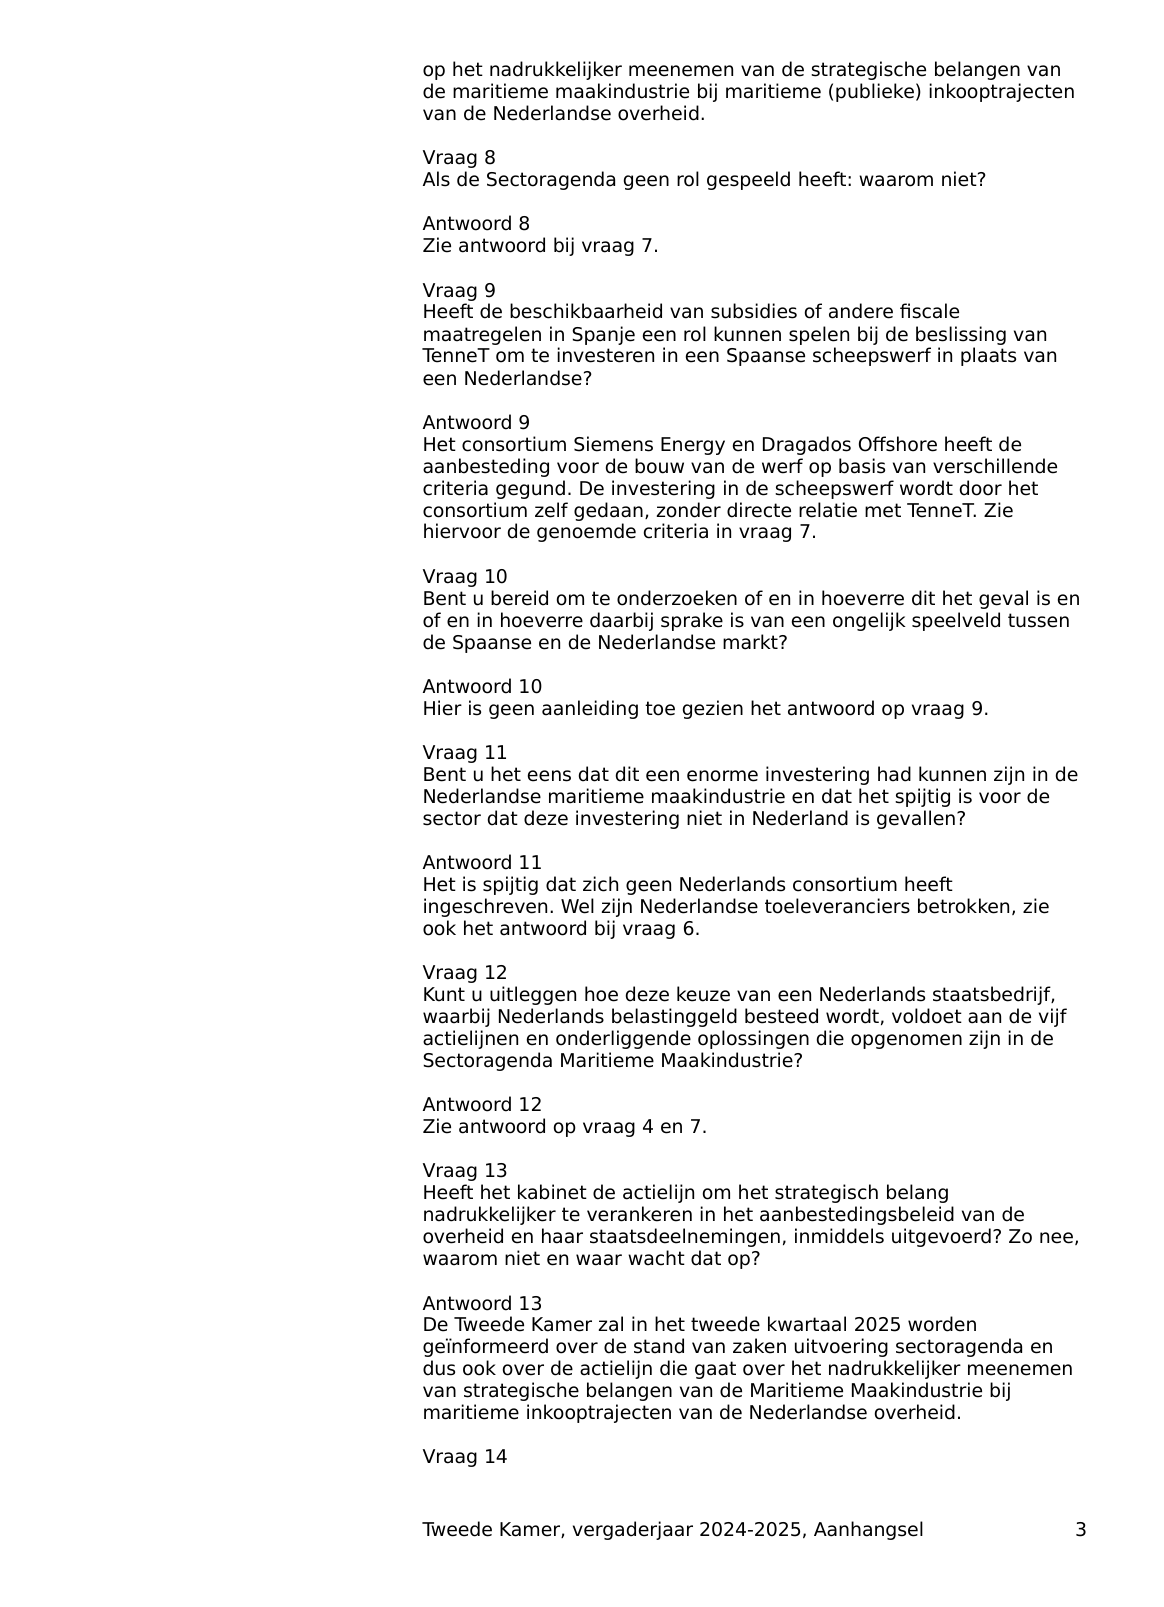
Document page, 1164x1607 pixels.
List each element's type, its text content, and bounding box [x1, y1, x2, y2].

text Zie antwoord op vraag 4 en 7. [422, 1116, 1087, 1138]
text Het consortium Siemens Energy en Dragados Offshore heeft de aanbesteding voor de bouw van de werf op basis van verschillende criteria gegund. De investering in de scheepswerf wordt door het consortium zelf gedaan, zonder directe relatie met TenneT. Zie hiervoor de genoemde criteria in vraag 7. [422, 433, 1087, 543]
text Bent u het eens dat dit een enorme investering had kunnen zijn in de Nederlandse maritieme maakindustrie en dat het spijtig is voor de sector dat deze investering niet in Nederland is gevallen? [422, 764, 1087, 830]
text Het is spijtig dat zich geen Nederlands consortium heeft ingeschreven. Wel zijn Nederlandse toeleveranciers betrokken, zie ook het antwoord bij vraag 6. [422, 874, 1087, 940]
text Hier is geen aanleiding toe gezien het antwoord op vraag 9. [422, 698, 1087, 720]
text Antwoord 12 [422, 1094, 1087, 1116]
text Antwoord 11 [422, 852, 1087, 874]
text Zie antwoord bij vraag 7. [422, 235, 1087, 257]
text Antwoord 8 [422, 213, 1087, 235]
text Vraag 10 [422, 566, 1087, 588]
text Antwoord 13 [422, 1292, 1087, 1314]
text Vraag 11 [422, 742, 1087, 764]
text Kunt u uitleggen hoe deze keuze van een Nederlands staatsbedrijf, waarbij Nederlands belastinggeld besteed wordt, voldoet aan de vijf actielijnen en onderliggende oplossingen die opgenomen zijn in de Sectoragenda Maritieme Maakindustrie? [422, 984, 1087, 1072]
text Vraag 12 [422, 962, 1087, 984]
text Heeft het kabinet de actielijn om het strategisch belang nadrukkelijker te verankeren in het aanbestedingsbeleid van de overheid en haar staatsdeelnemingen, inmiddels uitgevoerd? Zo nee, waarom niet en waar wacht dat op? [422, 1182, 1087, 1270]
text Antwoord 10 [422, 676, 1087, 698]
text Antwoord 9 [422, 412, 1087, 433]
text Vraag 8 [422, 147, 1087, 169]
text Vraag 14 [422, 1446, 1087, 1468]
text Bent u bereid om te onderzoeken of en in hoeverre dit het geval is en of en in hoeverre daarbij sprake is van een ongelijk speelveld tussen de Spaanse en de Nederlandse markt? [422, 588, 1087, 653]
text Als de Sectoragenda geen rol gespeeld heeft: waarom niet? [422, 169, 1087, 191]
text op het nadrukkelijker meenemen van de strategische belangen van de maritieme maakindustrie bij maritieme (publieke) inkooptrajecten van de Nederlandse overheid. [422, 59, 1087, 125]
text Vraag 13 [422, 1160, 1087, 1182]
text Heeft de beschikbaarheid van subsidies of andere fiscale maatregelen in Spanje een rol kunnen spelen bij de beslissing van TenneT om te investeren in een Spaanse scheepswerf in plaats van een Nederlandse? [422, 301, 1087, 389]
text Vraag 9 [422, 279, 1087, 301]
text De Tweede Kamer zal in het tweede kwartaal 2025 worden geïnformeerd over de stand van zaken uitvoering sectoragenda en dus ook over de actielijn die gaat over het nadrukkelijker meenemen van strategische belangen van de Maritieme Maakindustrie bij maritieme inkooptrajecten van de Nederlandse overheid. [422, 1314, 1087, 1424]
